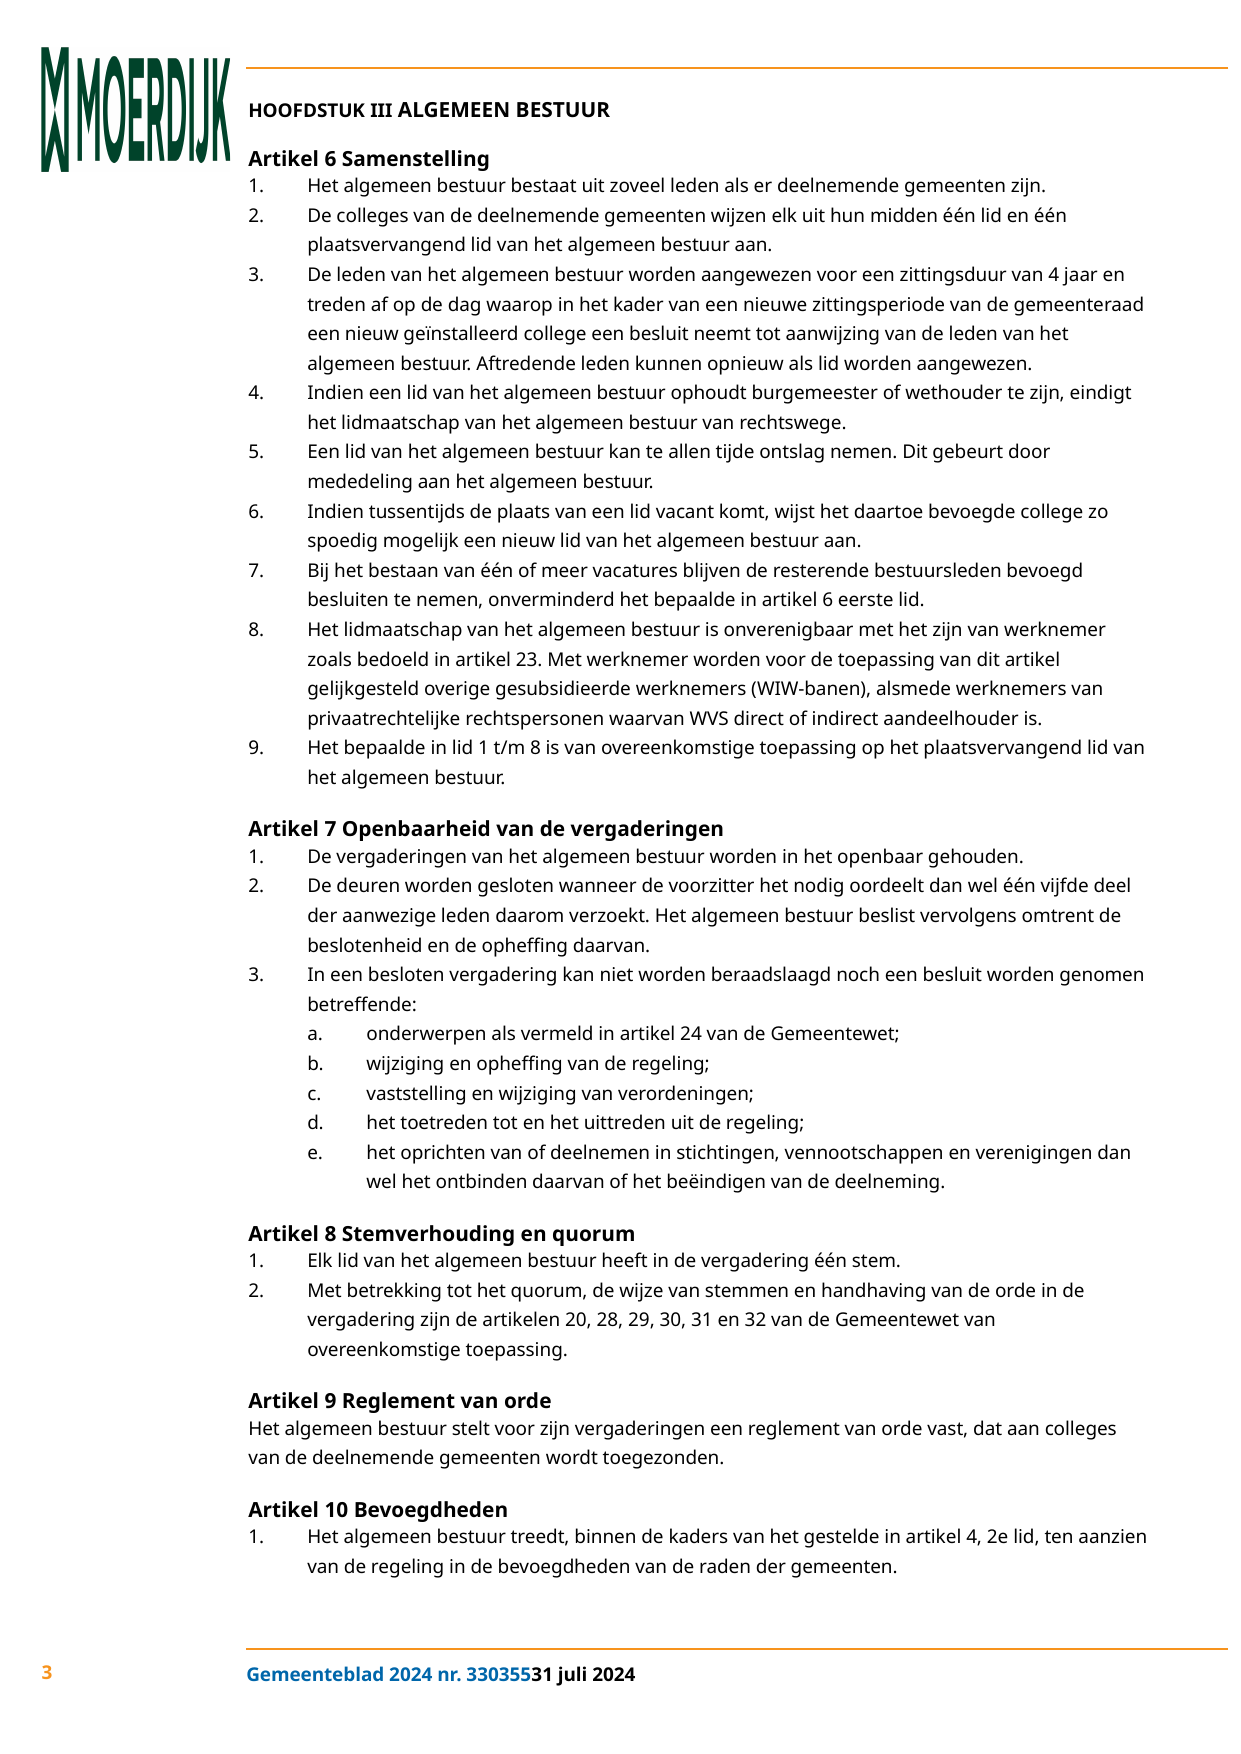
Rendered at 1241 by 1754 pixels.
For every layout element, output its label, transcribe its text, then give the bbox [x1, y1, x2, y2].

list Het algemeen bestuur treedt, binnen de kaders van het gestelde in artikel 4, 2e lid, ten aanzien van de regeling in de bevoegdheden van de raden der gemeenten. [248, 1523, 1152, 1579]
list het toetreden tot en het uittreden uit de regeling; [307, 1109, 1152, 1135]
list Het algemeen bestuur bestaat uit zoveel leden als er deelnemende gemeenten zijn. [248, 172, 1152, 198]
list vaststelling en wijziging van verordeningen; [307, 1080, 1152, 1105]
list Het lidmaatschap van het algemeen bestuur is onverenigbaar met het zijn van werknemer zoals bedoeld in artikel 23. Met werknemer worden voor de toepassing van dit artikel gelijkgesteld overige gesubsidieerde werknemers (WIW-banen), alsmede werknemers van privaatrechtelijke rechtspersonen waarvan WVS direct of indirect aandeelhouder is. [248, 616, 1152, 731]
text Artikel 7 Openbaarheid van de vergaderingen [248, 814, 1152, 843]
list wijziging en opheffing van de regeling; [307, 1050, 1152, 1076]
text Artikel 10 Bevoegdheden [248, 1495, 1152, 1523]
list het oprichten van of deelnemen in stichtingen, vennootschappen en verenigingen dan wel het ontbinden daarvan of het beëindigen van de deelneming. [307, 1139, 1152, 1194]
picture [41, 47, 231, 172]
list Indien een lid van het algemeen bestuur ophoudt burgemeester of wethouder te zijn, eindigt het lidmaatschap van het algemeen bestuur van rechtswege. [248, 379, 1152, 435]
list De colleges van de deelnemende gemeenten wijzen elk uit hun midden één lid en één plaatsvervangend lid van het algemeen bestuur aan. [248, 202, 1152, 257]
list Bij het bestaan van één of meer vacatures blijven de resterende bestuursleden bevoegd besluiten te nemen, onverminderd het bepaalde in artikel 6 eerste lid. [248, 557, 1152, 612]
list Het bepaalde in lid 1 t/m 8 is van overeenkomstige toepassing op het plaatsvervangend lid van het algemeen bestuur. [248, 734, 1152, 790]
text Het algemeen bestuur stelt voor zijn vergaderingen een reglement van orde vast, dat aan colleges van de deelnemende gemeenten wordt toegezonden. [248, 1415, 1152, 1470]
list Een lid van het algemeen bestuur kan te allen tijde ontslag nemen. Dit gebeurt door mededeling aan het algemeen bestuur. [248, 439, 1152, 494]
list De vergaderingen van het algemeen bestuur worden in het openbaar gehouden. [248, 843, 1152, 869]
list De deuren worden gesloten wanneer de voorzitter het nodig oordeelt dan wel één vijfde deel der aanwezige leden daarom verzoekt. Het algemeen bestuur beslist vervolgens omtrent de beslotenheid en de opheffing daarvan. [248, 873, 1152, 957]
list Elk lid van het algemeen bestuur heeft in de vergadering één stem. [248, 1247, 1152, 1273]
list Indien tussentijds de plaats van een lid vacant komt, wijst het daartoe bevoegde college zo spoedig mogelijk een nieuw lid van het algemeen bestuur aan. [248, 498, 1152, 553]
text HOOFDSTUK III ALGEMEEN BESTUUR [248, 95, 1152, 123]
list De leden van het algemeen bestuur worden aangewezen voor een zittingsduur van 4 jaar en treden af op de dag waarop in het kader van een nieuwe zittingsperiode van de gemeenteraad een nieuw geïnstalleerd college een besluit neemt tot aanwijzing van de leden van het algemeen bestuur. Aftredende leden kunnen opnieuw als lid worden aangewezen. [248, 261, 1152, 376]
text Artikel 8 Stemverhouding en quorum [248, 1219, 1152, 1247]
text Artikel 6 Samenstelling [248, 144, 1152, 172]
list onderwerpen als vermeld in artikel 24 van de Gemeentewet; [307, 1021, 1152, 1046]
list In een besloten vergadering kan niet worden beraadslaagd noch een besluit worden genomen betreffende: [248, 961, 1152, 1017]
text Artikel 9 Reglement van orde [248, 1386, 1152, 1415]
list Met betrekking tot het quorum, de wijze van stemmen en handhaving van de orde in de vergadering zijn de artikelen 20, 28, 29, 30, 31 en 32 van de Gemeentewet van overeenkomstige toepassing. [248, 1277, 1152, 1362]
